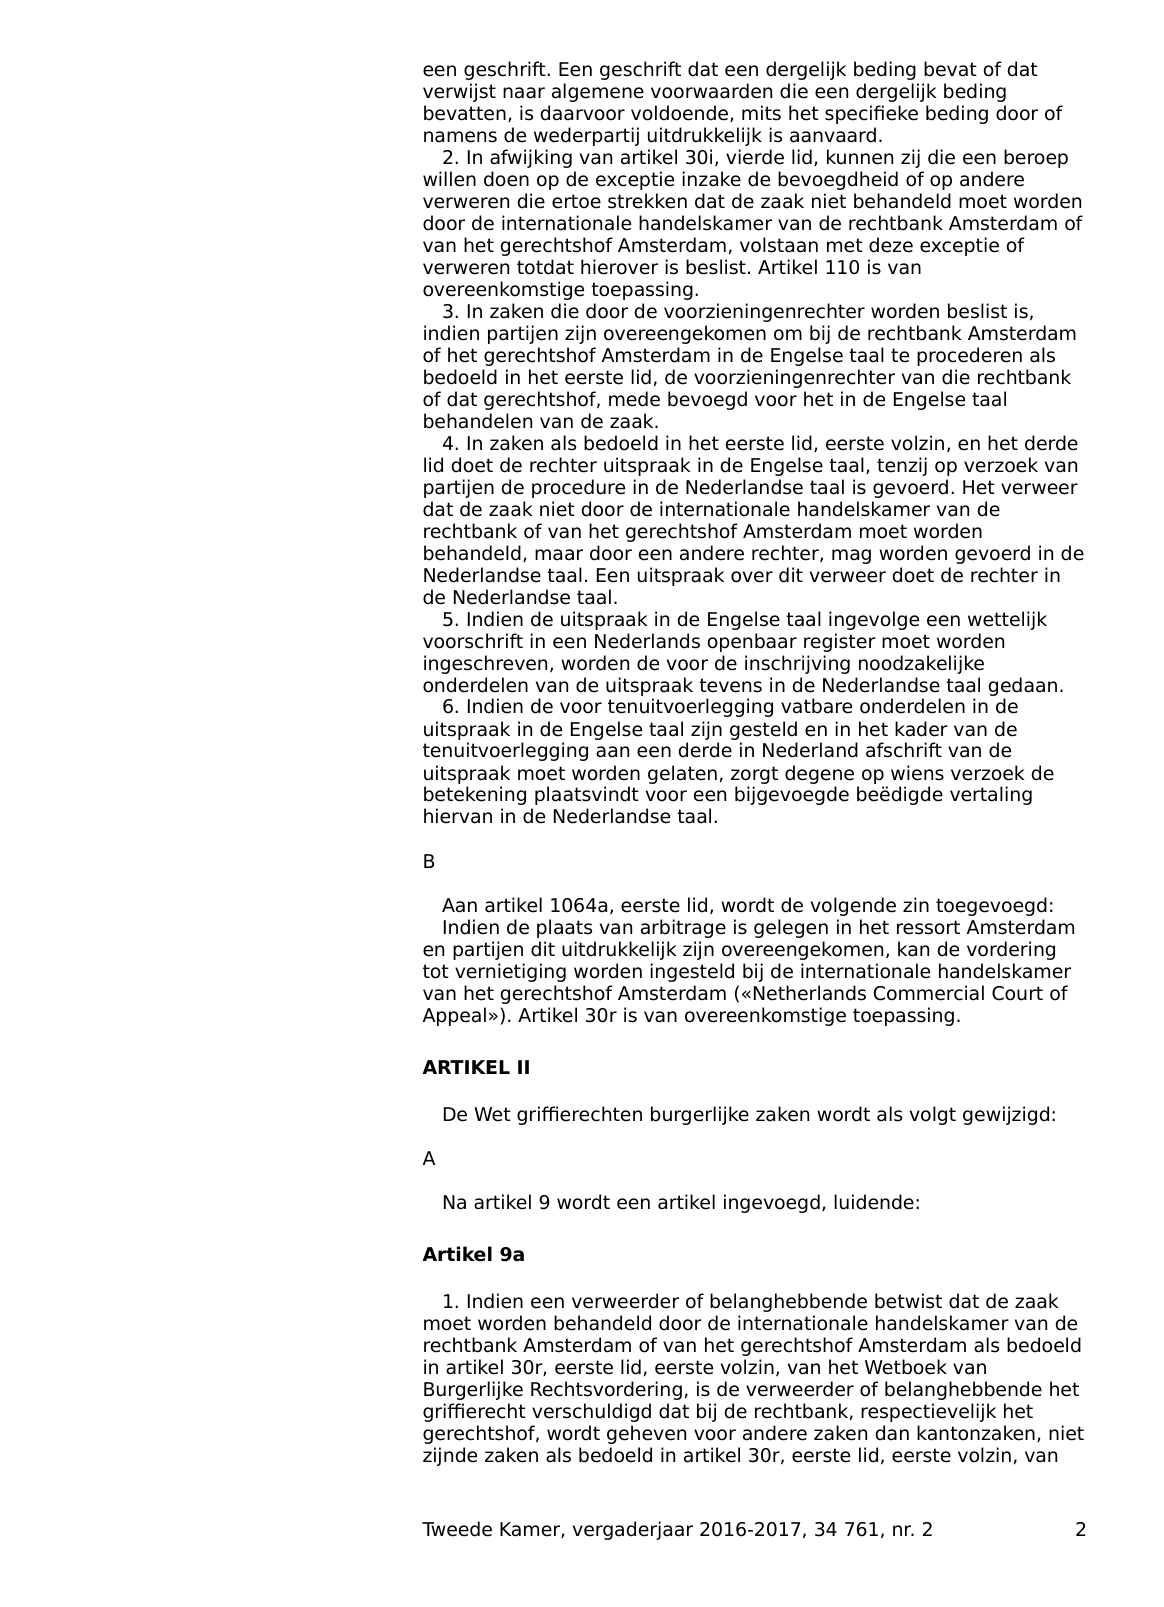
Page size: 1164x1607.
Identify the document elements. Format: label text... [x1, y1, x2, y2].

text Indien de plaats van arbitrage is gelegen in het ressort Amsterdam en partijen dit uitdrukkelijk zijn overeengekomen, kan de vordering tot vernietiging worden ingesteld bij de internationale handelskamer van het gerechtshof Amsterdam («Netherlands Commercial Court of Appeal»). Artikel 30r is van overeenkomstige toepassing. [422, 917, 1087, 1027]
subtitle Artikel 9a [422, 1244, 1087, 1266]
text 5. Indien de uitspraak in de Engelse taal ingevolge een wettelijk voorschrift in een Nederlands openbaar register moet worden ingeschreven, worden de voor de inschrijving noodzakelijke onderdelen van de uitspraak tevens in de Nederlandse taal gedaan. [422, 608, 1087, 696]
text 4. In zaken als bedoeld in het eerste lid, eerste volzin, en het derde lid doet de rechter uitspraak in de Engelse taal, tenzij op verzoek van partijen de procedure in de Nederlandse taal is gevoerd. Het verweer dat de zaak niet door de internationale handelskamer van de rechtbank of van het gerechtshof Amsterdam moet worden behandeld, maar door een andere rechter, mag worden gevoerd in de Nederlandse taal. Een uitspraak over dit verweer doet de rechter in de Nederlandse taal. [422, 433, 1087, 608]
subtitle ARTIKEL II [422, 1057, 1087, 1078]
text Na artikel 9 wordt een artikel ingevoegd, luidende: [422, 1192, 1087, 1214]
text een geschrift. Een geschrift dat een dergelijk beding bevat of dat verwijst naar algemene voorwaarden die een dergelijk beding bevatten, is daarvoor voldoende, mits het specifieke beding door of namens de wederpartij uitdrukkelijk is aanvaard. [422, 59, 1087, 147]
text 2. In afwijking van artikel 30i, vierde lid, kunnen zij die een beroep willen doen op de exceptie inzake de bevoegdheid of op andere verweren die ertoe strekken dat de zaak niet behandeld moet worden door de internationale handelskamer van de rechtbank Amsterdam of van het gerechtshof Amsterdam, volstaan met deze exceptie of verweren totdat hierover is beslist. Artikel 110 is van overeenkomstige toepassing. [422, 147, 1087, 301]
text De Wet griffierechten burgerlijke zaken wordt als volgt gewijzigd: [422, 1103, 1087, 1126]
text B [422, 851, 1087, 872]
text A [422, 1148, 1087, 1170]
text 6. Indien de voor tenuitvoerlegging vatbare onderdelen in de uitspraak in de Engelse taal zijn gesteld en in het kader van de tenuitvoerlegging aan een derde in Nederland afschrift van de uitspraak moet worden gelaten, zorgt degene op wiens verzoek de betekening plaatsvindt voor een bijgevoegde beëdigde vertaling hiervan in de Nederlandse taal. [422, 696, 1087, 828]
text 3. In zaken die door de voorzieningenrechter worden beslist is, indien partijen zijn overeengekomen om bij de rechtbank Amsterdam of het gerechtshof Amsterdam in de Engelse taal te procederen als bedoeld in het eerste lid, de voorzieningenrechter van die rechtbank of dat gerechtshof, mede bevoegd voor het in de Engelse taal behandelen van de zaak. [422, 301, 1087, 433]
text Aan artikel 1064a, eerste lid, wordt de volgende zin toegevoegd: [422, 895, 1087, 917]
text 1. Indien een verweerder of belanghebbende betwist dat de zaak moet worden behandeld door de internationale handelskamer van de rechtbank Amsterdam of van het gerechtshof Amsterdam als bedoeld in artikel 30r, eerste lid, eerste volzin, van het Wetboek van Burgerlijke Rechtsvordering, is de verweerder of belanghebbende het griffierecht verschuldigd dat bij de rechtbank, respectievelijk het gerechtshof, wordt geheven voor andere zaken dan kantonzaken, niet zijnde zaken als bedoeld in artikel 30r, eerste lid, eerste volzin, van [422, 1291, 1087, 1467]
